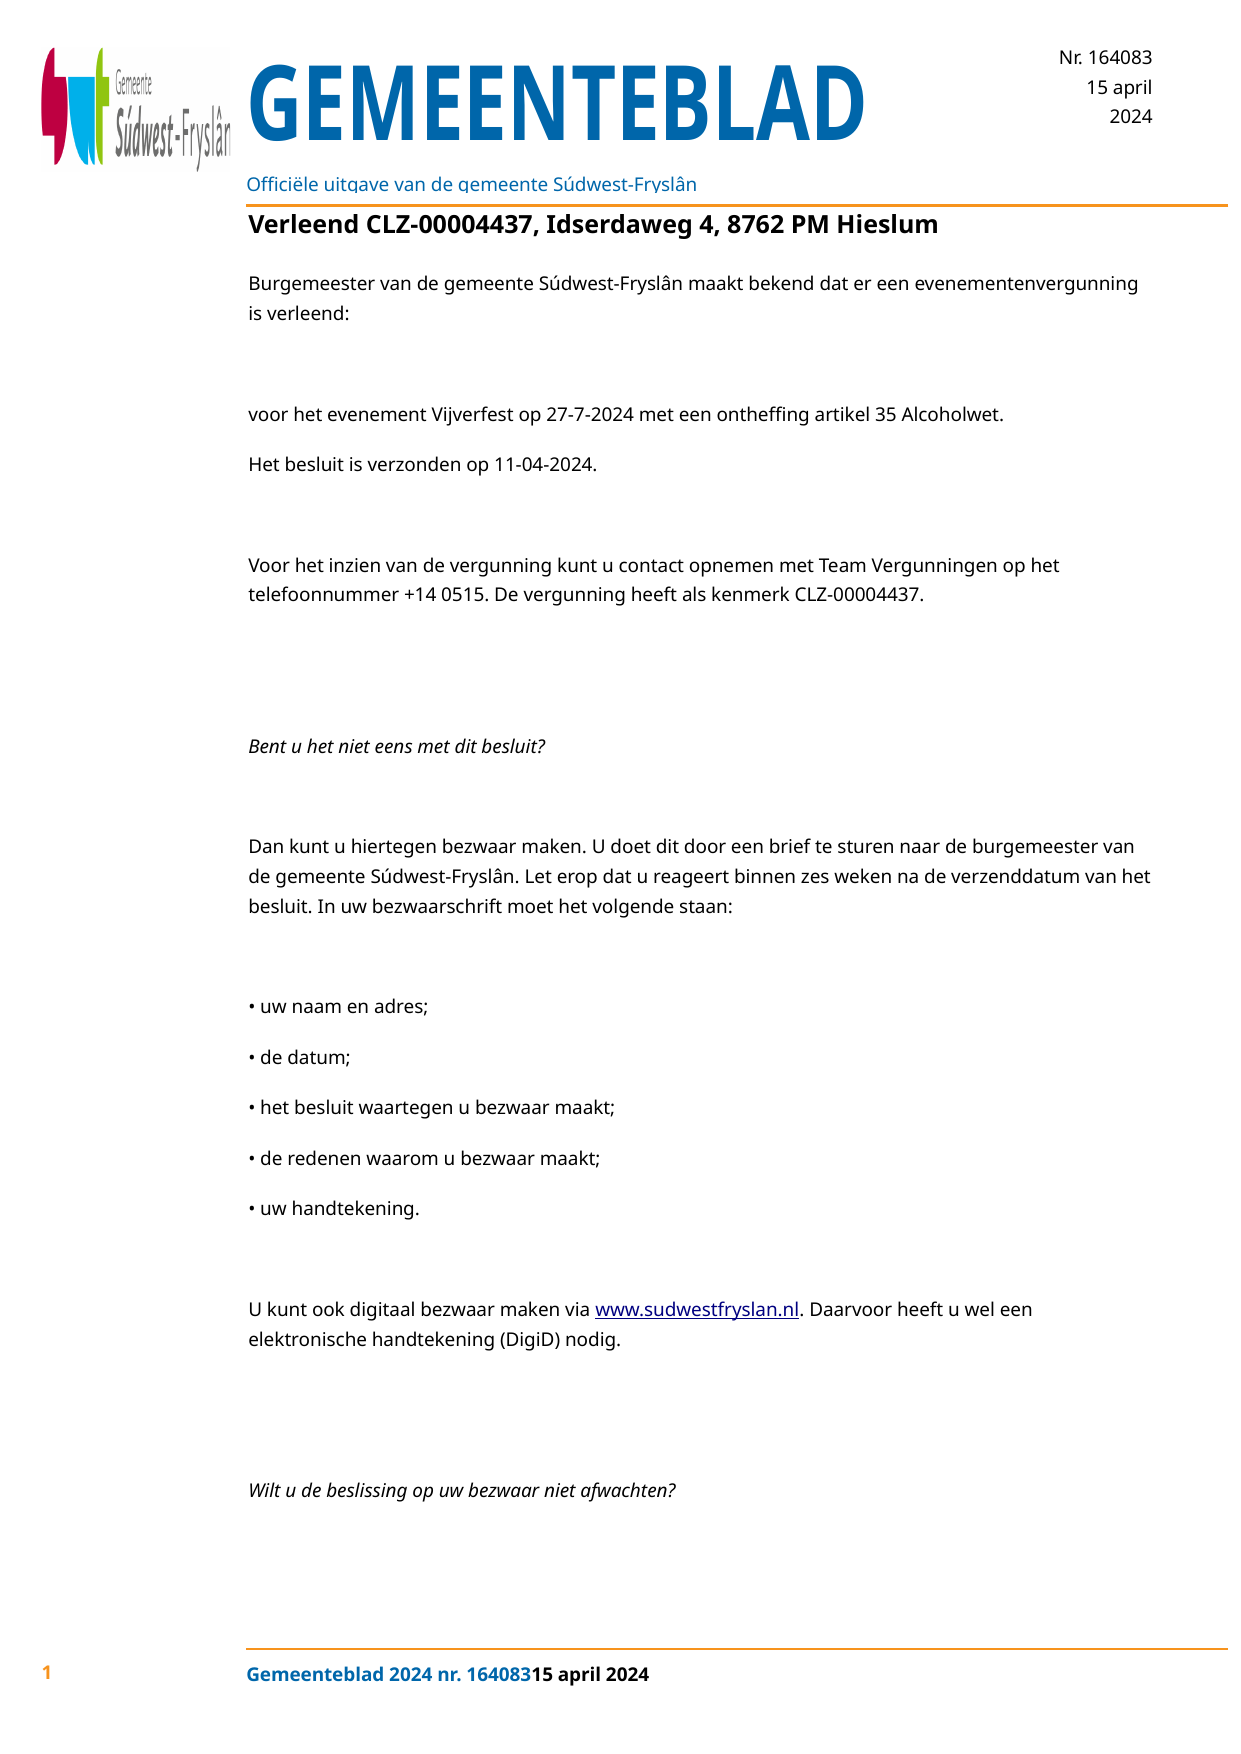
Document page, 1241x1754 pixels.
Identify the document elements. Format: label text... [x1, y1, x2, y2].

text • uw handtekening. [248, 1195, 1152, 1221]
text Het besluit is verzonden op 11-04-2024. [248, 451, 1152, 477]
text Burgemeester van de gemeente Súdwest-Fryslân maakt bekend dat er een evenementenvergunning is verleend: [248, 270, 1152, 326]
text Dan kunt u hiertegen bezwaar maken. U doet dit door een brief te sturen naar de burgemeester van de gemeente Súdwest-Fryslân. Let erop dat u reageert binnen zes weken na de verzenddatum van het besluit. In uw bezwaarschrift moet het volgende staan: [248, 834, 1152, 918]
text Voor het inzien van de vergunning kunt u contact opnemen met Team Vergunningen op het telefoonnummer +14 0515. De vergunning heeft als kenmerk CLZ-00004437. [248, 552, 1152, 607]
text • het besluit waartegen u bezwaar maakt; [248, 1094, 1152, 1120]
text voor het evenement Vijverfest op 27-7-2024 met een ontheffing artikel 35 Alcoholwet. [248, 401, 1152, 426]
text Wilt u de beslissing op uw bezwaar niet afwachten? [248, 1477, 1152, 1503]
picture [41, 47, 231, 172]
text Verleend CLZ-00004437, Idserdaweg 4, 8762 PM Hieslum [248, 207, 1152, 241]
text U kunt ook digitaal bezwaar maken via www.sudwestfryslan.nl. Daarvoor heeft u wel een elektronische handtekening (DigiD) nodig. [248, 1296, 1152, 1351]
text • de datum; [248, 1044, 1152, 1070]
text • de redenen waarom u bezwaar maakt; [248, 1145, 1152, 1171]
text • uw naam en adres; [248, 994, 1152, 1019]
text Bent u het niet eens met dit besluit? [248, 733, 1152, 758]
